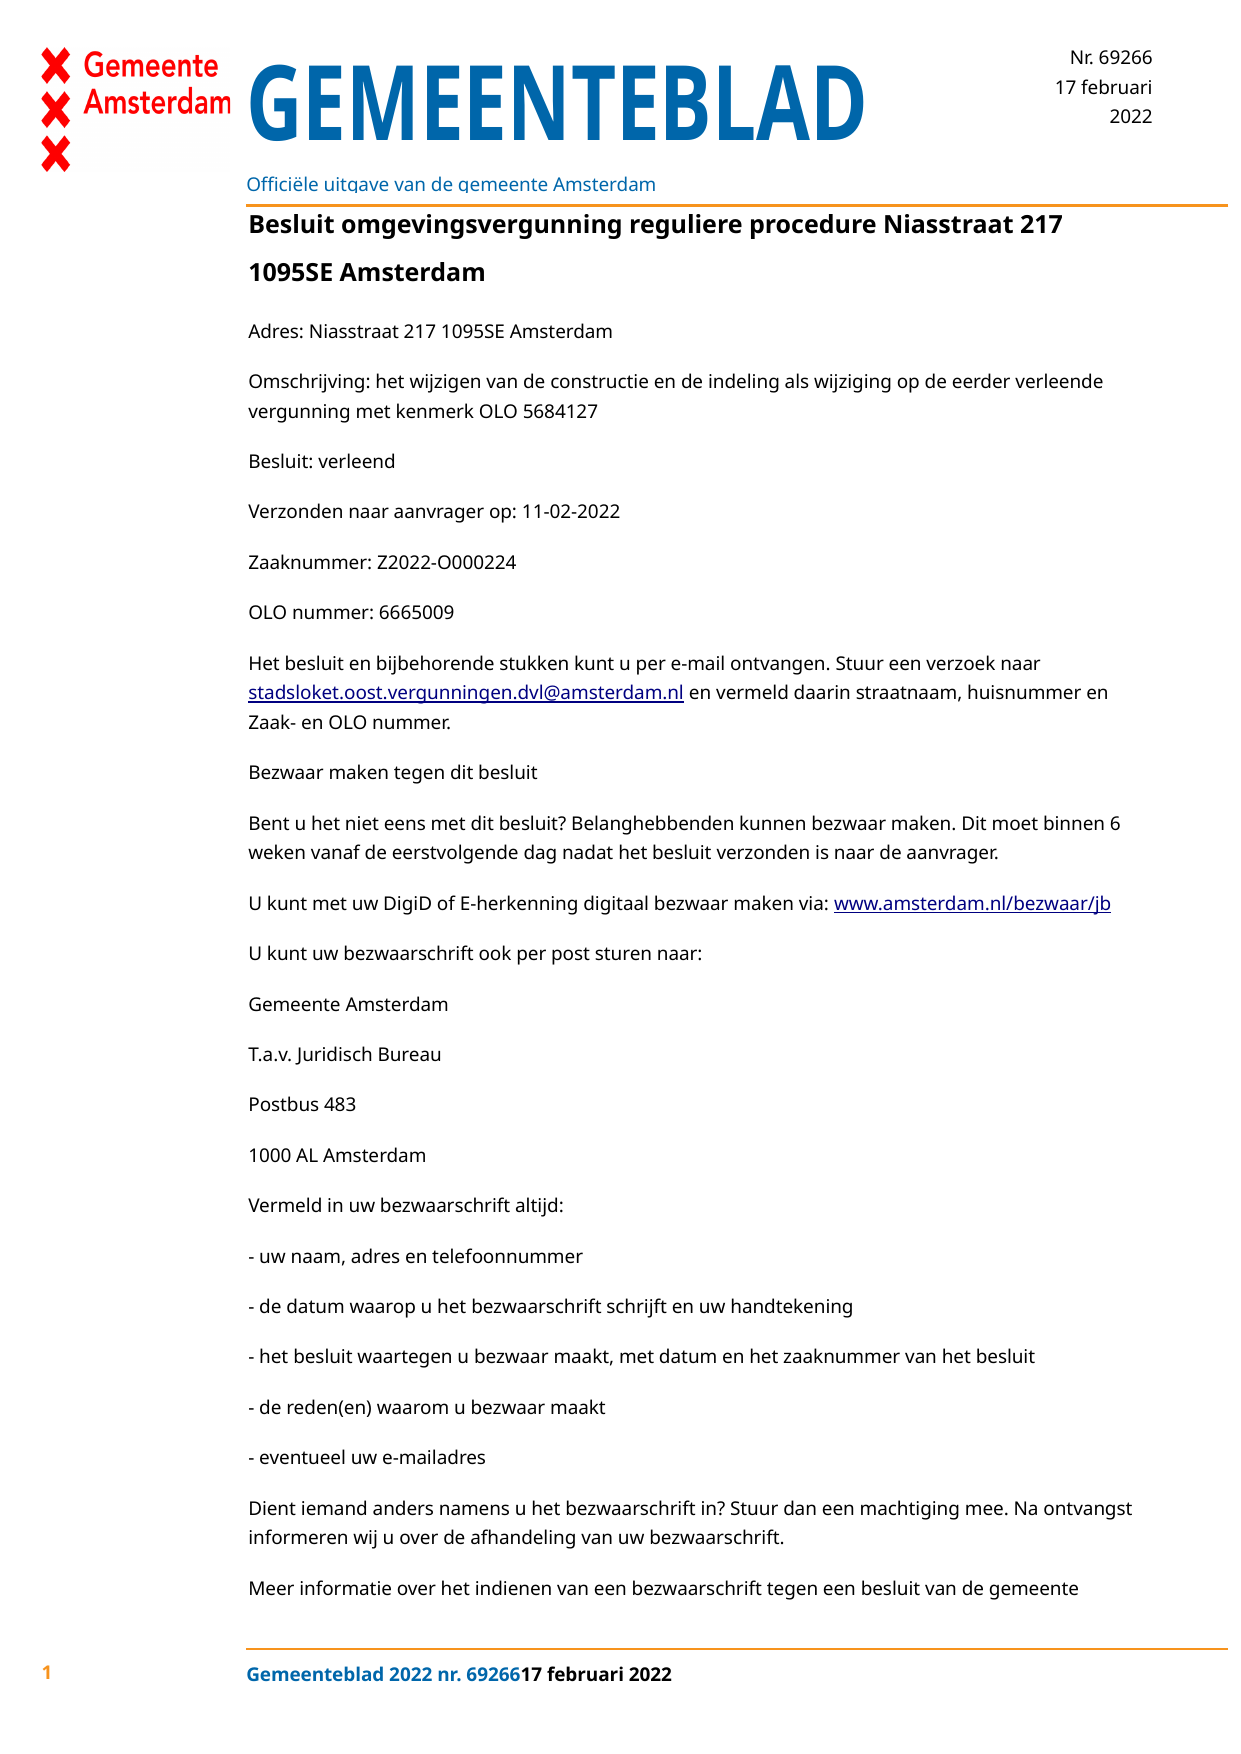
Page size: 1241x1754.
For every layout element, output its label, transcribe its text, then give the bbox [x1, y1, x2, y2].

text Vermeld in uw bezwaarschrift altijd: [248, 1192, 1152, 1218]
text Besluit: verleend [248, 448, 1152, 474]
text Het besluit en bijbehorende stukken kunt u per e-mail ontvangen. Stuur een verzoek naar stadsloket.oost.vergunningen.dvl@amsterdam.nl en vermeld daarin straatnaam, huisnummer en Zaak- en OLO nummer. [248, 650, 1152, 735]
text Verzonden naar aanvrager op: 11-02-2022 [248, 499, 1152, 524]
text Postbus 483 [248, 1092, 1152, 1117]
text Zaaknummer: Z2022-O000224 [248, 549, 1152, 575]
text U kunt uw bezwaarschrift ook per post sturen naar: [248, 940, 1152, 966]
text 1000 AL Amsterdam [248, 1142, 1152, 1168]
text T.a.v. Juridisch Bureau [248, 1041, 1152, 1067]
text - uw naam, adres en telefoonnummer [248, 1243, 1152, 1269]
text OLO nummer: 6665009 [248, 599, 1152, 625]
text - de datum waarop u het bezwaarschrift schrijft en uw handtekening [248, 1293, 1152, 1319]
text Adres: Niasstraat 217 1095SE Amsterdam [248, 318, 1152, 344]
text Omschrijving: het wijzigen van de constructie en de indeling als wijziging op de eerder verleende vergunning met kenmerk OLO 5684127 [248, 368, 1152, 424]
text U kunt met uw DigiD of E-herkenning digitaal bezwaar maken via: www.amsterdam.nl/bezwaar/jb [248, 890, 1152, 916]
text - de reden(en) waarom u bezwaar maakt [248, 1394, 1152, 1420]
text Besluit omgevingsvergunning reguliere procedure Niasstraat 217 1095SE Amsterdam [248, 207, 1152, 288]
text Bezwaar maken tegen dit besluit [248, 759, 1152, 785]
text Meer informatie over het indienen van een bezwaarschrift tegen een besluit van de gemeente [248, 1575, 1152, 1601]
text - eventueel uw e-mailadres [248, 1444, 1152, 1470]
picture [41, 47, 231, 172]
text Gemeente Amsterdam [248, 991, 1152, 1017]
text - het besluit waartegen u bezwaar maakt, met datum en het zaaknummer van het besluit [248, 1344, 1152, 1369]
text Bent u het niet eens met dit besluit? Belanghebbenden kunnen bezwaar maken. Dit moet binnen 6 weken vanaf de eerstvolgende dag nadat het besluit verzonden is naar de aanvrager. [248, 810, 1152, 865]
text Dient iemand anders namens u het bezwaarschrift in? Stuur dan een machtiging mee. Na ontvangst informeren wij u over de afhandeling van uw bezwaarschrift. [248, 1495, 1152, 1550]
